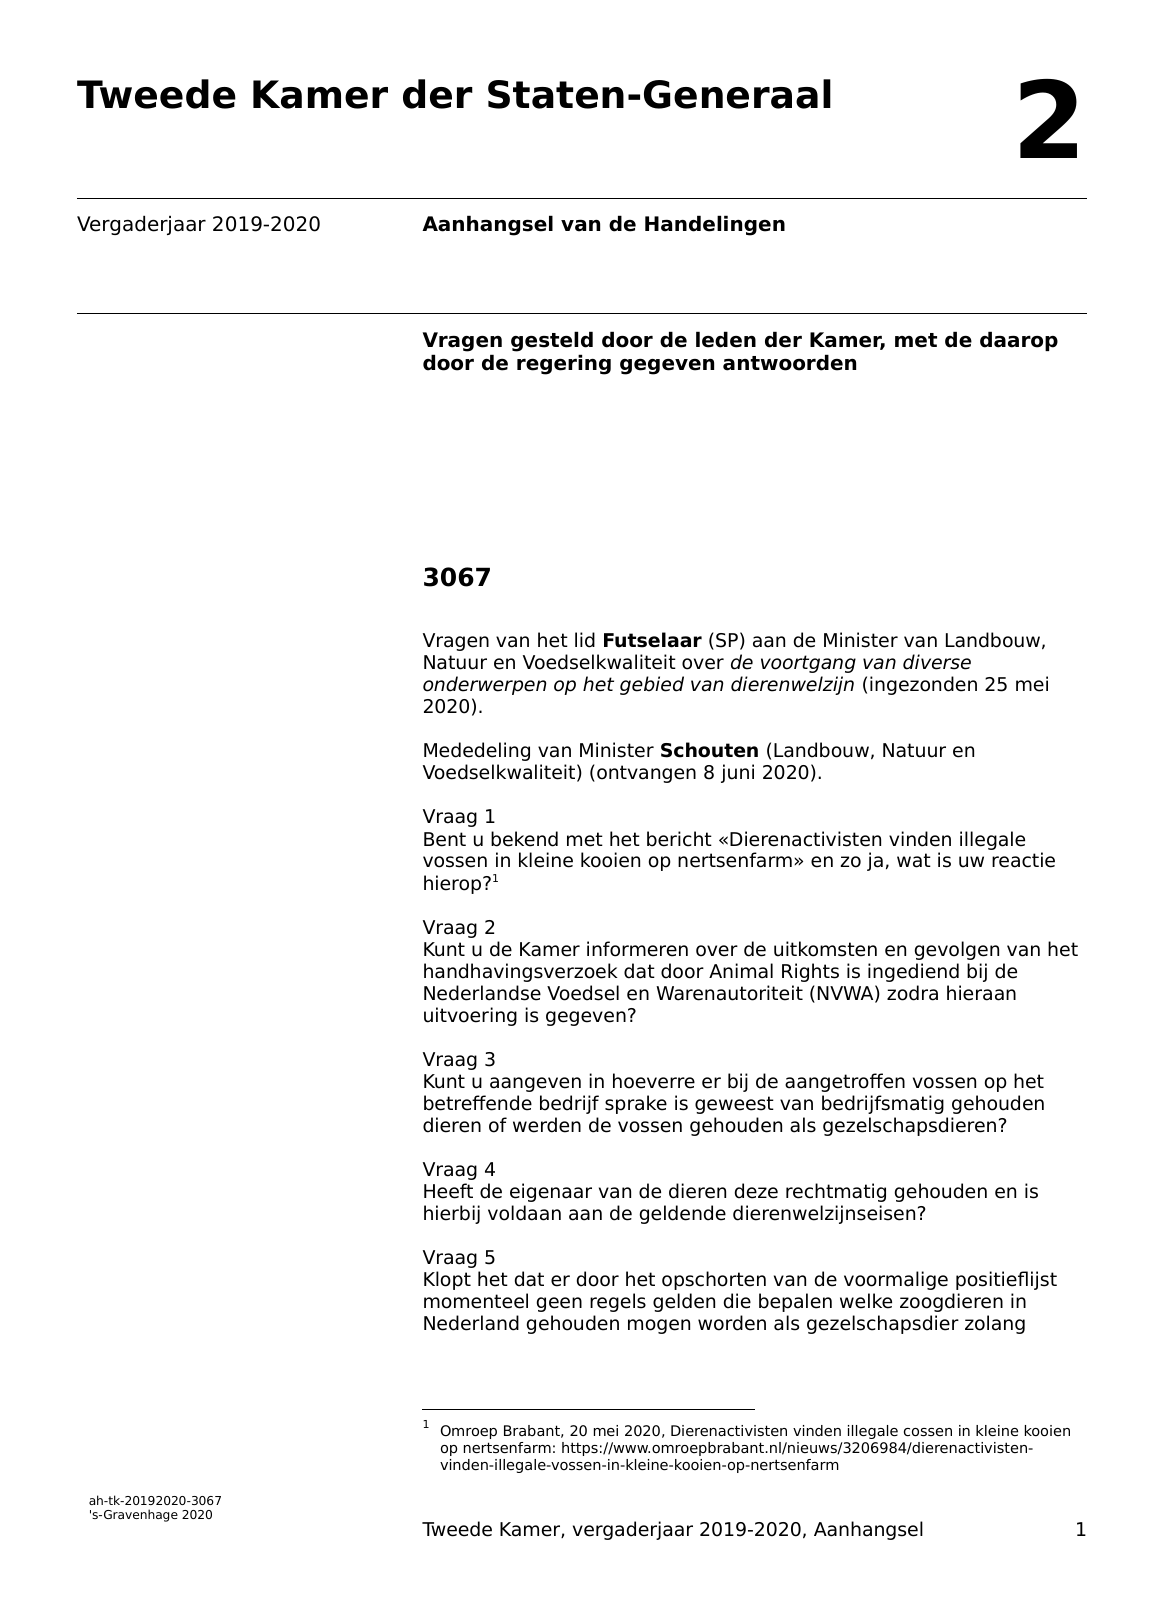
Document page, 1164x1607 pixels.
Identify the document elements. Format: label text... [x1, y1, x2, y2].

table_header 2 [886, 59, 1087, 198]
text Mededeling van Minister Schouten (Landbouw, Natuur en Voedselkwaliteit) (ontvangen 8 juni 2020). [422, 740, 1087, 784]
text Klopt het dat er door het opschorten van de voormalige positieflijst momenteel geen regels gelden die bepalen welke zoogdieren in Nederland gehouden mogen worden als gezelschapsdier zolang [422, 1269, 1087, 1335]
text 3067 [422, 563, 1087, 592]
text Vraag 5 [422, 1247, 1087, 1269]
text Vraag 1 [422, 806, 1087, 828]
text Kunt u aangeven in hoeverre er bij de aangetroffen vossen op het betreffende bedrijf sprake is geweest van bedrijfsmatig gehouden dieren of werden de vossen gehouden als gezelschapsdieren? [422, 1071, 1087, 1137]
text Vraag 3 [422, 1049, 1087, 1071]
text Vraag 4 [422, 1159, 1087, 1181]
text ah-tk-20192020-3067 [88, 1494, 323, 1508]
text Vraag 2 [422, 917, 1087, 938]
table_cell Vragen gesteld door de leden der Kamer, met de daarop door de regering gegeven antwoorden [422, 314, 1087, 375]
table_cell [77, 314, 422, 375]
text 's-Gravenhage 2020 [88, 1508, 323, 1522]
text Bent u bekend met het bericht «Dierenactivisten vinden illegale vossen in kleine kooien op nertsenfarm» en zo ja, wat is uw reactie hierop? [422, 828, 1087, 894]
table_cell Aanhangsel van de Handelingen [422, 199, 1087, 313]
text Omroep Brabant, 20 mei 2020, Dierenactivisten vinden illegale cossen in kleine kooien op nertsenfarm: https://www.omroepbrabant.nl/nieuws/3206984/dierenactivisten-vinden-illegale-vossen-in-kleine-kooien-op-nertsenfarm [422, 1418, 1087, 1474]
text Vragen van het lid Futselaar (SP) aan de Minister van Landbouw, Natuur en Voedselkwaliteit over de voortgang van diverse onderwerpen op het gebied van dierenwelzijn (ingezonden 25 mei 2020). [422, 630, 1087, 718]
table_cell Vergaderjaar 2019-2020 [77, 199, 422, 313]
text Kunt u de Kamer informeren over de uitkomsten en gevolgen van het handhavingsverzoek dat door Animal Rights is ingediend bij de Nederlandse Voedsel en Warenautoriteit (NVWA) zodra hieraan uitvoering is gegeven? [422, 938, 1087, 1026]
text Heeft de eigenaar van de dieren deze rechtmatig gehouden en is hierbij voldaan aan de geldende dierenwelzijnseisen? [422, 1181, 1087, 1225]
table_header Tweede Kamer der Staten-Generaal [77, 59, 886, 198]
